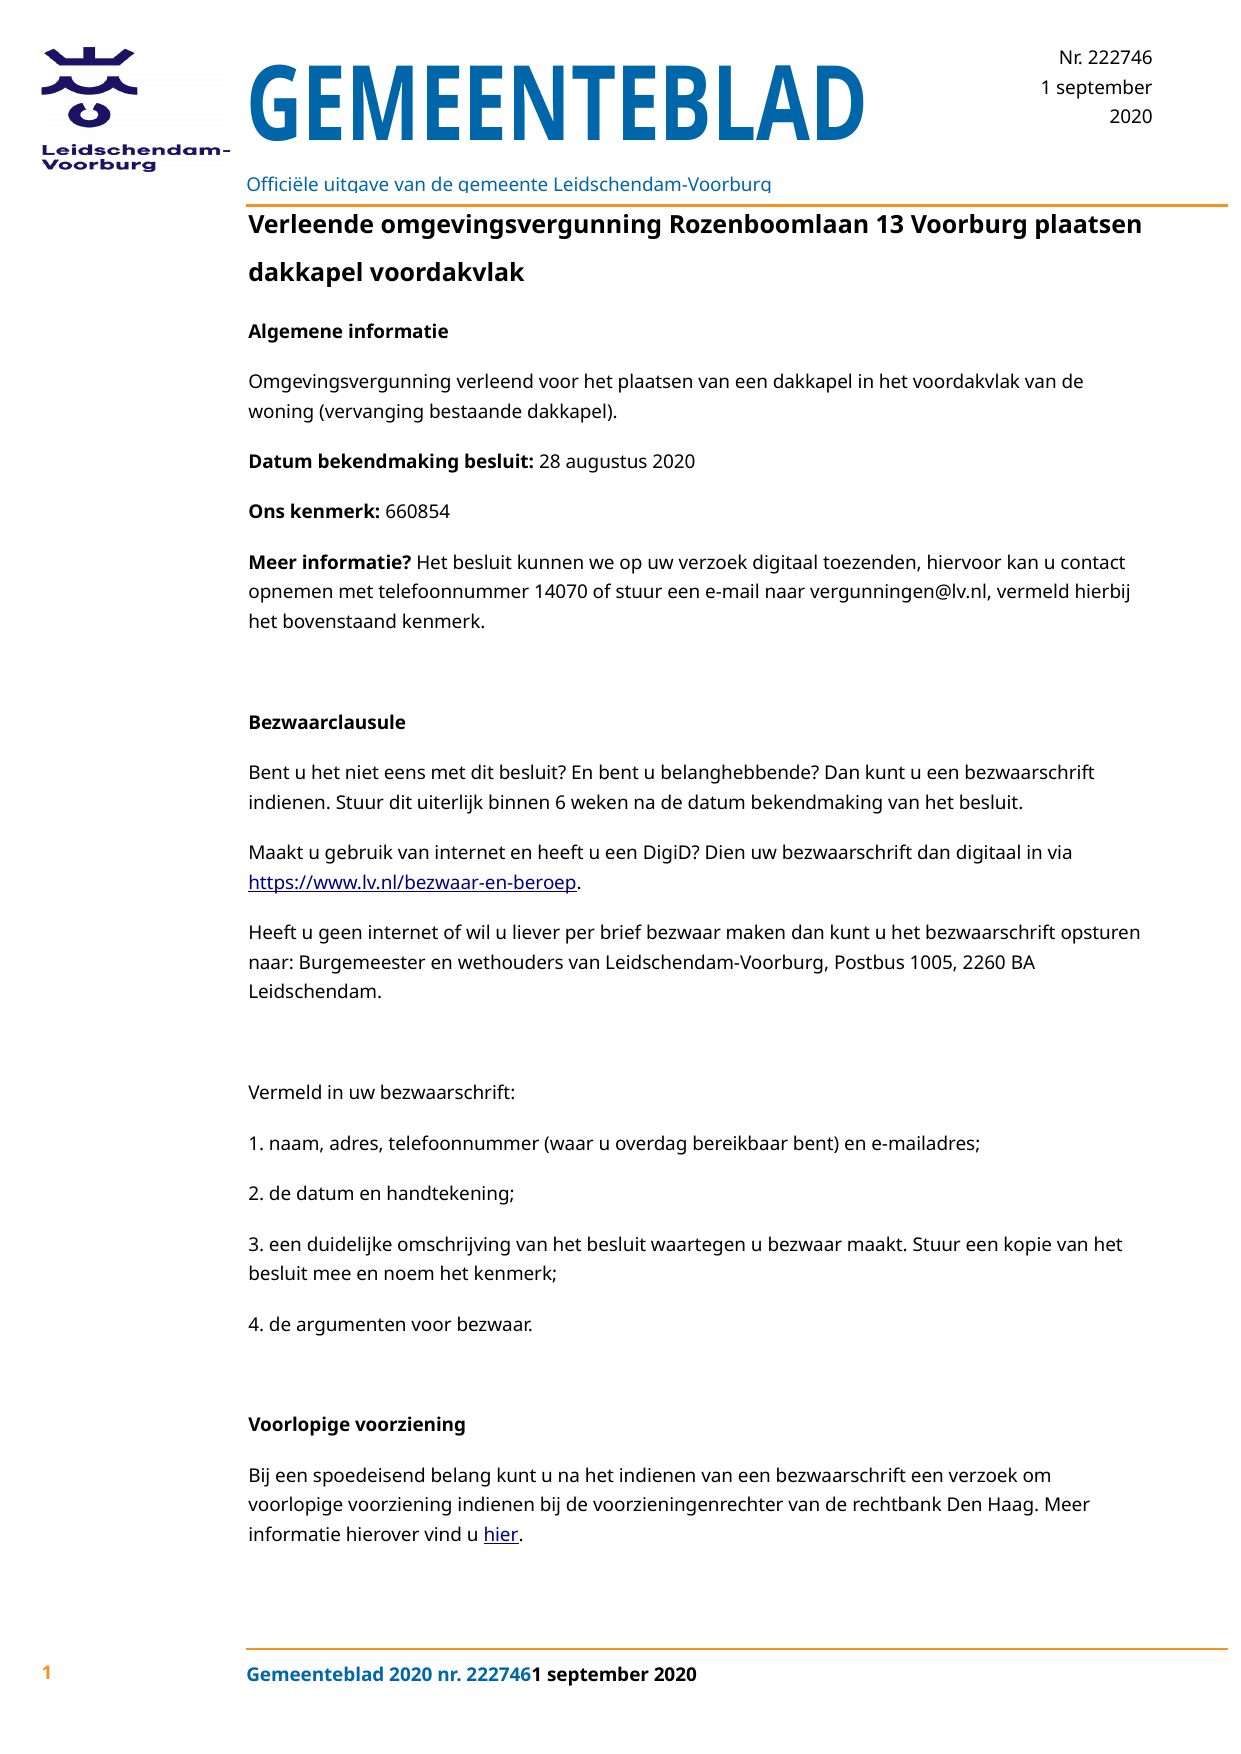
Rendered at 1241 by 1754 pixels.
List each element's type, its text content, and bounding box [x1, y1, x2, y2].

text Ons kenmerk: 660854 [248, 499, 1152, 524]
text Maakt u gebruik van internet en heeft u een DigiD? Dien uw bezwaarschrift dan digitaal in via https://www.lv.nl/bezwaar-en-beroep. [248, 839, 1152, 895]
text Vermeld in uw bezwaarschrift: [248, 1079, 1152, 1105]
text Datum bekendmaking besluit: 28 augustus 2020 [248, 448, 1152, 474]
text 2. de datum en handtekening; [248, 1180, 1152, 1206]
text Bent u het niet eens met dit besluit? En bent u belanghebbende? Dan kunt u een bezwaarschrift indienen. Stuur dit uiterlijk binnen 6 weken na de datum bekendmaking van het besluit. [248, 759, 1152, 815]
text 3. een duidelijke omschrijving van het besluit waartegen u bezwaar maakt. Stuur een kopie van het besluit mee en noem het kenmerk; [248, 1231, 1152, 1286]
text Bij een spoedeisend belang kunt u na het indienen van een bezwaarschrift een verzoek om voorlopige voorziening indienen bij de voorzieningenrechter van de rechtbank Den Haag. Meer informatie hierover vind u hier. [248, 1462, 1152, 1547]
picture [41, 47, 231, 172]
text Meer informatie? Het besluit kunnen we op uw verzoek digitaal toezenden, hiervoor kan u contact opnemen met telefoonnummer 14070 of stuur een e-mail naar vergunningen@lv.nl, vermeld hierbij het bovenstaand kenmerk. [248, 549, 1152, 634]
text Verleende omgevingsvergunning Rozenboomlaan 13 Voorburg plaatsen dakkapel voordakvlak [248, 207, 1152, 288]
text Bezwaarclausule [248, 709, 1152, 735]
text Heeft u geen internet of wil u liever per brief bezwaar maken dan kunt u het bezwaarschrift opsturen naar: Burgemeester en wethouders van Leidschendam-Voorburg, Postbus 1005, 2260 BA Leidschendam. [248, 919, 1152, 1004]
text 1. naam, adres, telefoonnummer (waar u overdag bereikbaar bent) en e-mailadres; [248, 1130, 1152, 1156]
text Voorlopige voorziening [248, 1412, 1152, 1437]
text 4. de argumenten voor bezwaar. [248, 1311, 1152, 1337]
text Algemene informatie [248, 318, 1152, 344]
text Omgevingsvergunning verleend voor het plaatsen van een dakkapel in het voordakvlak van de woning (vervanging bestaande dakkapel). [248, 368, 1152, 424]
